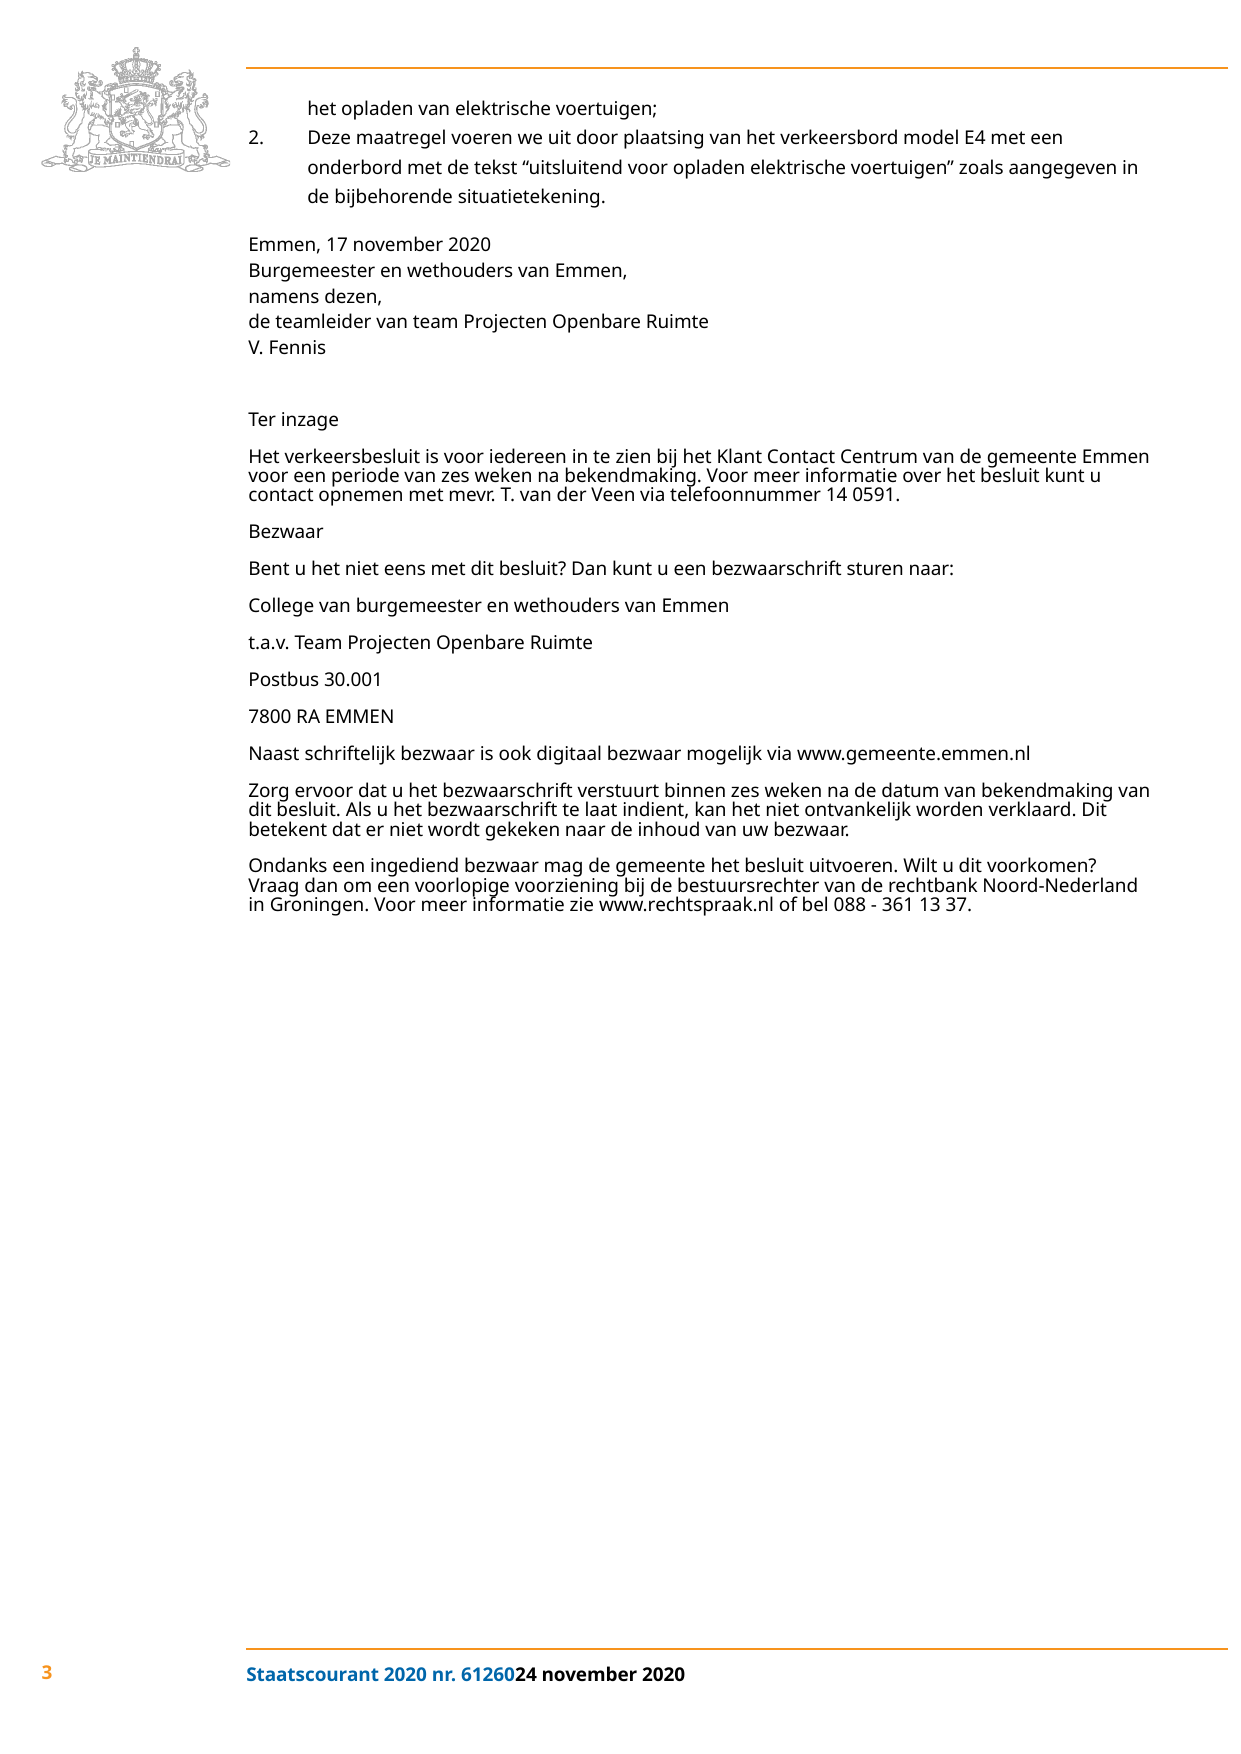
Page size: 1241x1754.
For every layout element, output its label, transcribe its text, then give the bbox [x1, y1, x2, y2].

text Zorg ervoor dat u het bezwaarschrift verstuurt binnen zes weken na de datum van bekendmaking van dit besluit. Als u het bezwaarschrift te laat indient, kan het niet ontvankelijk worden verklaard. Dit betekent dat er niet wordt gekeken naar de inhoud van uw bezwaar. [248, 782, 1152, 840]
text V. Fennis [248, 334, 1152, 360]
text 7800 RA EMMEN [248, 708, 1152, 727]
text Burgemeester en wethouders van Emmen, [248, 257, 1152, 283]
text Emmen, 17 november 2020 [248, 231, 1152, 257]
text Bezwaar [248, 523, 1152, 542]
text Ondanks een ingediend bezwaar mag de gemeente het besluit uitvoeren. Wilt u dit voorkomen? Vraag dan om een voorlopige voorziening bij de bestuursrechter van de rechtbank Noord-Nederland in Groningen. Voor meer informatie zie www.rechtspraak.nl of bel 088 - 361 13 37. [248, 857, 1152, 915]
picture [41, 47, 231, 172]
text Naast schriftelijk bezwaar is ook digitaal bezwaar mogelijk via www.gemeente.emmen.nl [248, 745, 1152, 764]
list het opladen van elektrische voertuigen; [248, 95, 1152, 121]
list Deze maatregel voeren we uit door plaatsing van het verkeersbord model E4 met een onderbord met de tekst “uitsluitend voor opladen elektrische voertuigen” zoals aangegeven in de bijbehorende situatietekening. [248, 124, 1152, 209]
text Postbus 30.001 [248, 671, 1152, 690]
text t.a.v. Team Projecten Openbare Ruimte [248, 634, 1152, 653]
text College van burgemeester en wethouders van Emmen [248, 597, 1152, 616]
text Ter inzage [248, 411, 1152, 430]
text Bent u het niet eens met dit besluit? Dan kunt u een bezwaarschrift sturen naar: [248, 560, 1152, 579]
text de teamleider van team Projecten Openbare Ruimte [248, 308, 1152, 334]
text Het verkeersbesluit is voor iedereen in te zien bij het Klant Contact Centrum van de gemeente Emmen voor een periode van zes weken na bekendmaking. Voor meer informatie over het besluit kunt u contact opnemen met mevr. T. van der Veen via telefoonnummer 14 0591. [248, 448, 1152, 505]
text namens dezen, [248, 283, 1152, 308]
